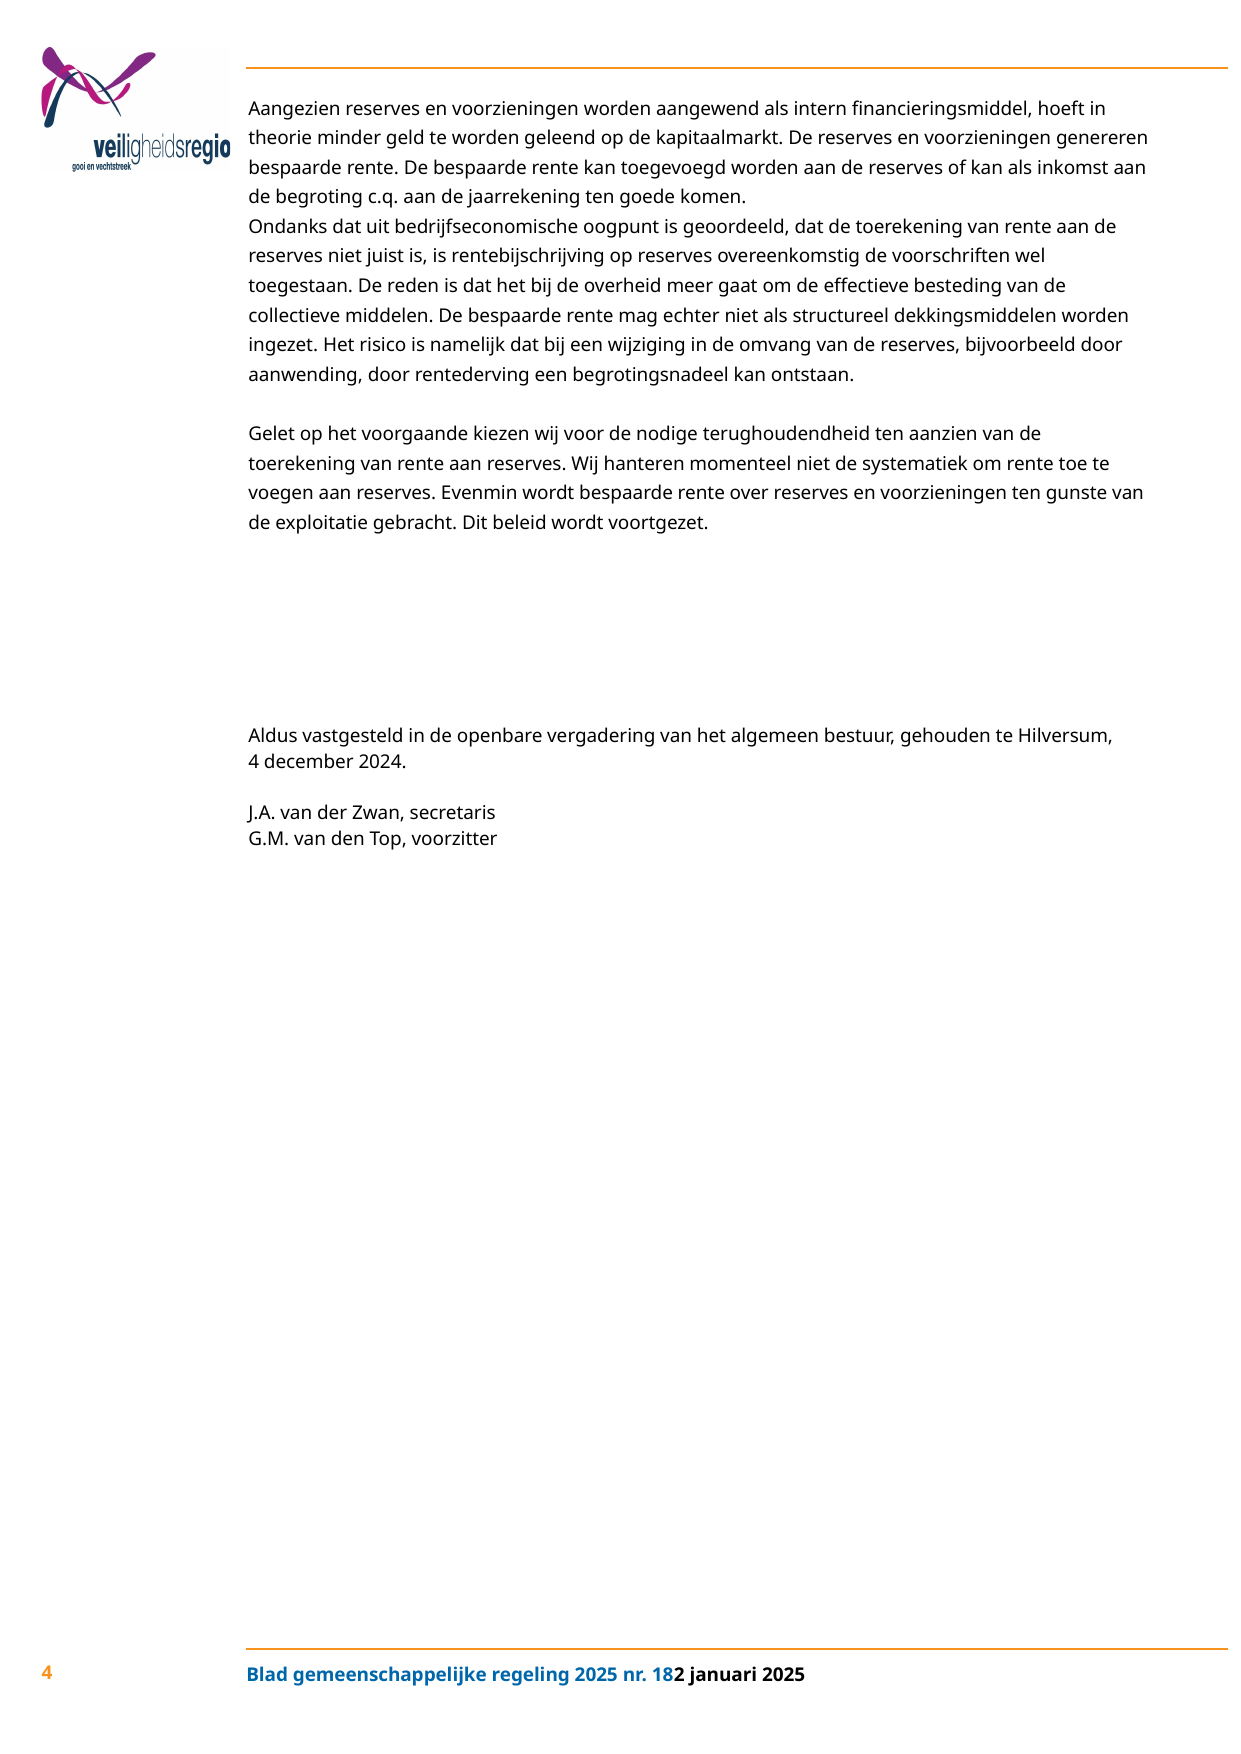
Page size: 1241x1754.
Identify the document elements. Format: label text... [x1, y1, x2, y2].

text G.M. van den Top, voorzitter [248, 825, 1152, 851]
text J.A. van der Zwan, secretaris [248, 799, 1152, 825]
text Ondanks dat uit bedrijfseconomische oogpunt is geoordeeld, dat de toerekening van rente aan de reserves niet juist is, is rentebijschrijving op reserves overeenkomstig de voorschriften wel toegestaan. De reden is dat het bij de overheid meer gaat om de effectieve besteding van de collectieve middelen. De bespaarde rente mag echter niet als structureel dekkingsmiddelen worden ingezet. Het risico is namelijk dat bij een wijziging in de omvang van de reserves, bijvoorbeeld door aanwending, door rentederving een begrotingsnadeel kan ontstaan. [248, 213, 1152, 387]
text Aldus vastgesteld in de openbare vergadering van het algemeen bestuur, gehouden te Hilversum, [248, 722, 1152, 748]
text Aangezien reserves en voorzieningen worden aangewend als intern financieringsmiddel, hoeft in theorie minder geld te worden geleend op de kapitaalmarkt. De reserves en voorzieningen genereren bespaarde rente. De bespaarde rente kan toegevoegd worden aan de reserves of kan als inkomst aan de begroting c.q. aan de jaarrekening ten goede komen. [248, 95, 1152, 209]
text 4 december 2024. [248, 748, 1152, 774]
text Gelet op het voorgaande kiezen wij voor de nodige terughoudendheid ten aanzien van de toerekening van rente aan reserves. Wij hanteren momenteel niet de systematiek om rente toe te voegen aan reserves. Evenmin wordt bespaarde rente over reserves en voorzieningen ten gunste van de exploitatie gebracht. Dit beleid wordt voortgezet. [248, 420, 1152, 535]
picture [41, 47, 231, 172]
